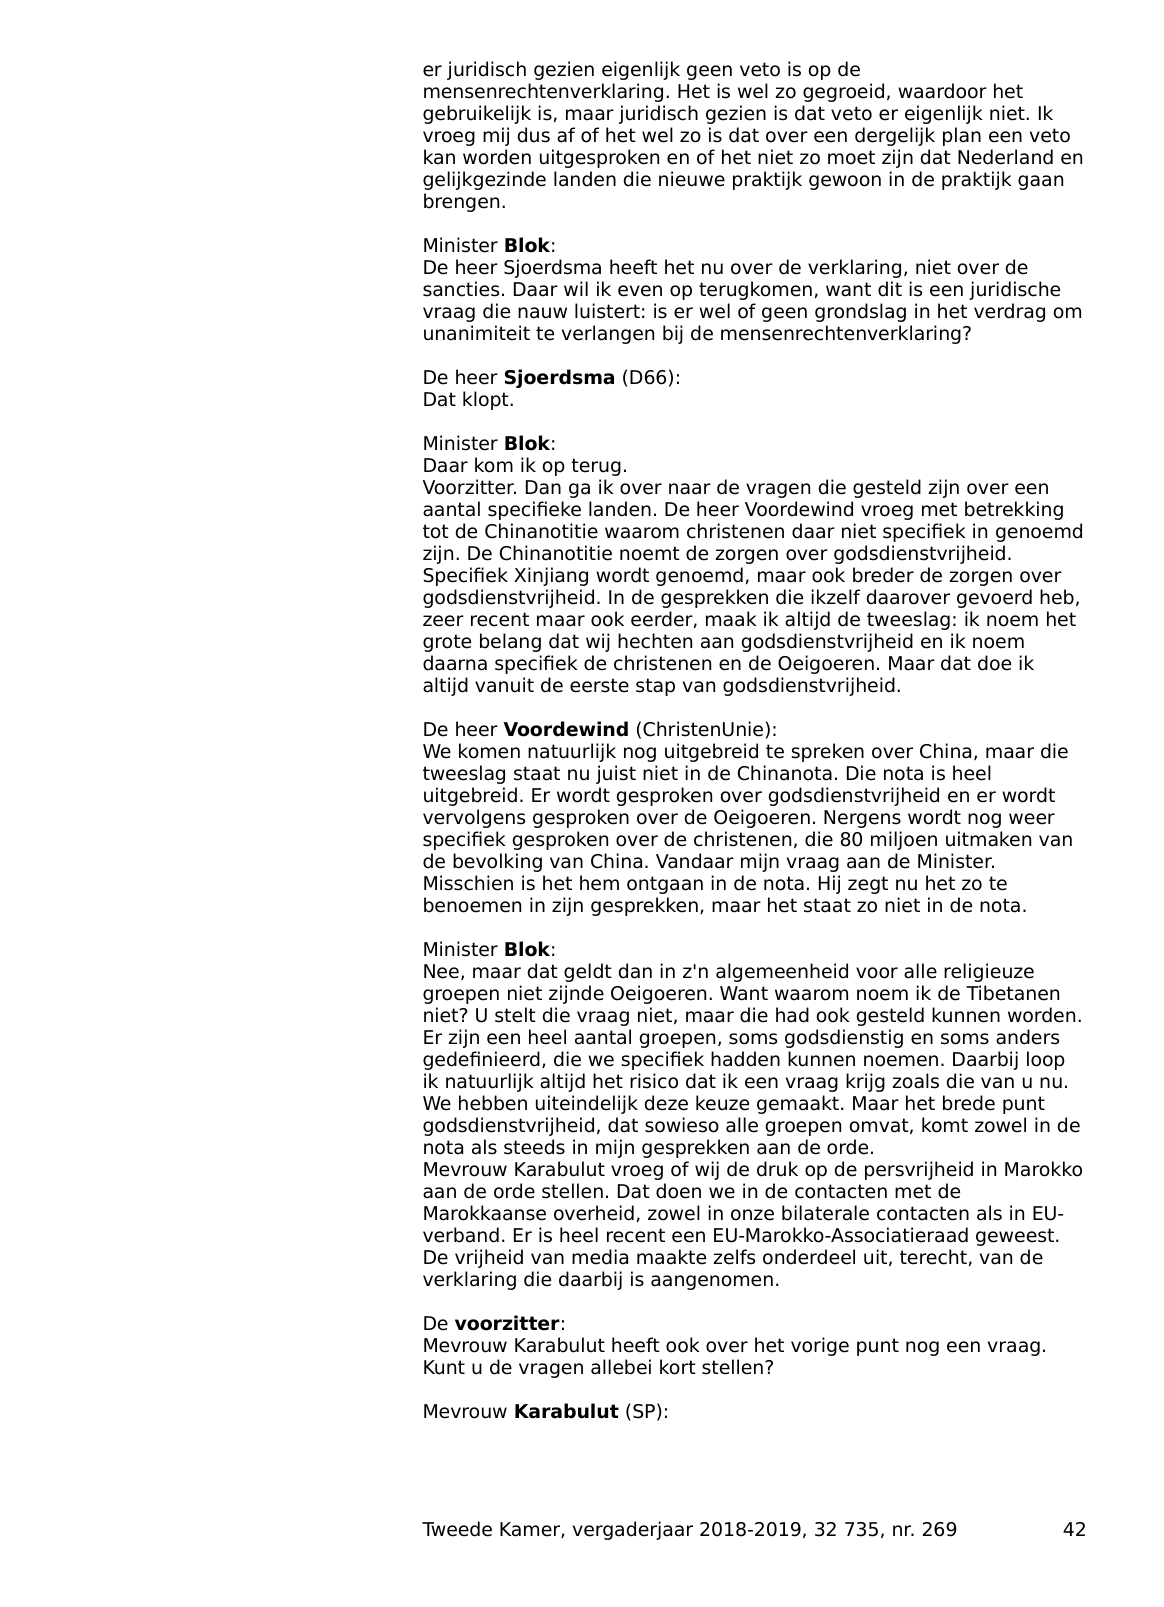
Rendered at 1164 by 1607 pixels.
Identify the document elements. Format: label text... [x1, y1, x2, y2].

text Daar kom ik op terug. [422, 455, 1087, 477]
text We komen natuurlijk nog uitgebreid te spreken over China, maar die tweeslag staat nu juist niet in de Chinanota. Die nota is heel uitgebreid. Er wordt gesproken over godsdienstvrijheid en er wordt vervolgens gesproken over de Oeigoeren. Nergens wordt nog weer specifiek gesproken over de christenen, die 80 miljoen uitmaken van de bevolking van China. Vandaar mijn vraag aan de Minister. Misschien is het hem ontgaan in de nota. Hij zegt nu het zo te benoemen in zijn gesprekken, maar het staat zo niet in de nota. [422, 741, 1087, 917]
text Minister Blok: [422, 235, 1087, 257]
text Voorzitter. Dan ga ik over naar de vragen die gesteld zijn over een aantal specifieke landen. De heer Voordewind vroeg met betrekking tot de Chinanotitie waarom christenen daar niet specifiek in genoemd zijn. De Chinanotitie noemt de zorgen over godsdienstvrijheid. Specifiek Xinjiang wordt genoemd, maar ook breder de zorgen over godsdienstvrijheid. In de gesprekken die ikzelf daarover gevoerd heb, zeer recent maar ook eerder, maak ik altijd de tweeslag: ik noem het grote belang dat wij hechten aan godsdienstvrijheid en ik noem daarna specifiek de christenen en de Oeigoeren. Maar dat doe ik altijd vanuit de eerste stap van godsdienstvrijheid. [422, 477, 1087, 697]
text Mevrouw Karabulut vroeg of wij de druk op de persvrijheid in Marokko aan de orde stellen. Dat doen we in de contacten met de Marokkaanse overheid, zowel in onze bilaterale contacten als in EU-verband. Er is heel recent een EU-Marokko-Associatieraad geweest. De vrijheid van media maakte zelfs onderdeel uit, terecht, van de verklaring die daarbij is aangenomen. [422, 1159, 1087, 1291]
text Minister Blok: [422, 939, 1087, 961]
text De heer Sjoerdsma heeft het nu over de verklaring, niet over de sancties. Daar wil ik even op terugkomen, want dit is een juridische vraag die nauw luistert: is er wel of geen grondslag in het verdrag om unanimiteit te verlangen bij de mensenrechtenverklaring? [422, 257, 1087, 345]
text De heer Voordewind (ChristenUnie): [422, 719, 1087, 741]
text De heer Sjoerdsma (D66): [422, 367, 1087, 389]
text Dat klopt. [422, 389, 1087, 411]
text er juridisch gezien eigenlijk geen veto is op de mensenrechtenverklaring. Het is wel zo gegroeid, waardoor het gebruikelijk is, maar juridisch gezien is dat veto er eigenlijk niet. Ik vroeg mij dus af of het wel zo is dat over een dergelijk plan een veto kan worden uitgesproken en of het niet zo moet zijn dat Nederland en gelijkgezinde landen die nieuwe praktijk gewoon in de praktijk gaan brengen. [422, 59, 1087, 213]
text Mevrouw Karabulut (SP): [422, 1401, 1087, 1423]
text Mevrouw Karabulut heeft ook over het vorige punt nog een vraag. Kunt u de vragen allebei kort stellen? [422, 1335, 1087, 1379]
text Nee, maar dat geldt dan in z'n algemeenheid voor alle religieuze groepen niet zijnde Oeigoeren. Want waarom noem ik de Tibetanen niet? U stelt die vraag niet, maar die had ook gesteld kunnen worden. Er zijn een heel aantal groepen, soms godsdienstig en soms anders gedefinieerd, die we specifiek hadden kunnen noemen. Daarbij loop ik natuurlijk altijd het risico dat ik een vraag krijg zoals die van u nu. We hebben uiteindelijk deze keuze gemaakt. Maar het brede punt godsdienstvrijheid, dat sowieso alle groepen omvat, komt zowel in de nota als steeds in mijn gesprekken aan de orde. [422, 961, 1087, 1159]
text Minister Blok: [422, 433, 1087, 455]
text De voorzitter: [422, 1313, 1087, 1335]
